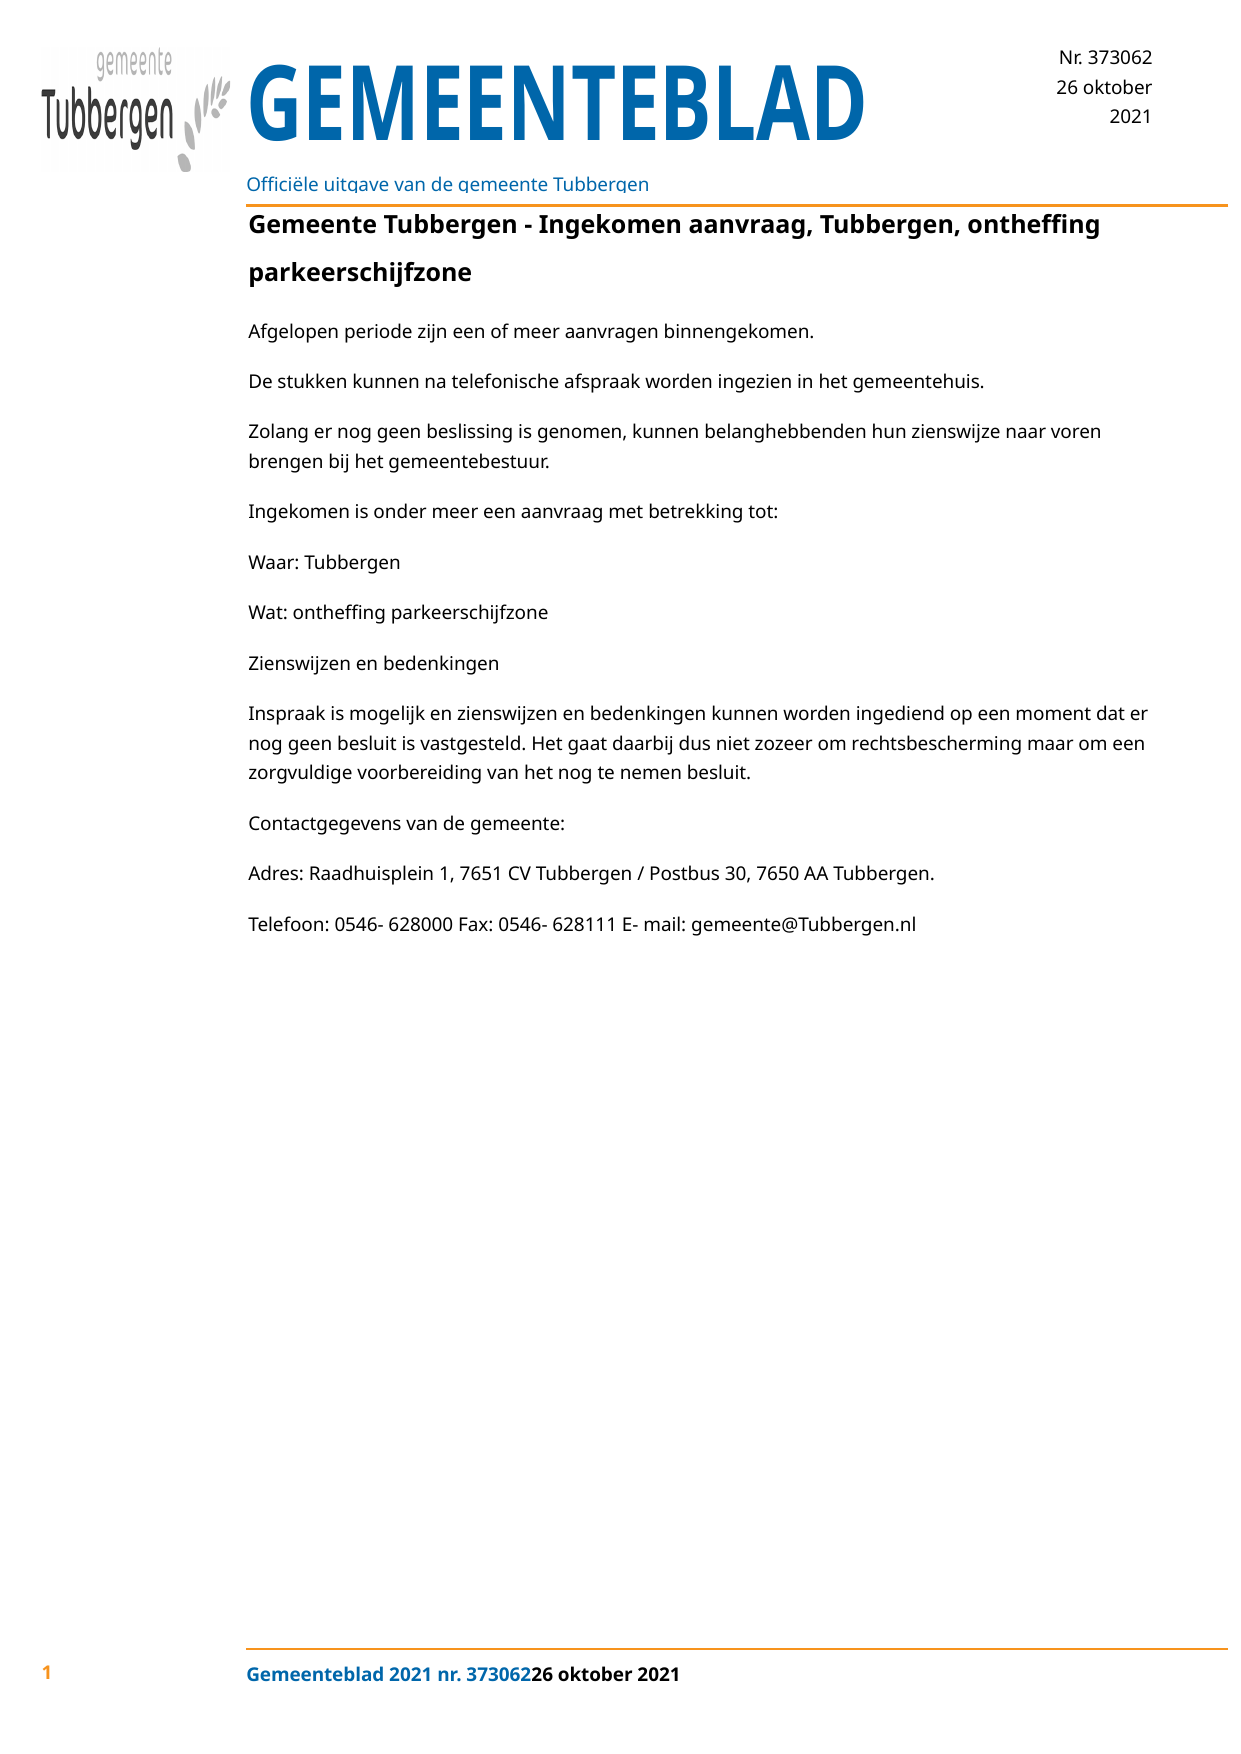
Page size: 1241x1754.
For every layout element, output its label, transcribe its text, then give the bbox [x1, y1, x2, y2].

text Gemeente Tubbergen - Ingekomen aanvraag, Tubbergen, ontheffing parkeerschijfzone [248, 207, 1152, 288]
text De stukken kunnen na telefonische afspraak worden ingezien in het gemeentehuis. [248, 368, 1152, 394]
text Afgelopen periode zijn een of meer aanvragen binnengekomen. [248, 318, 1152, 344]
picture [41, 47, 231, 172]
text Adres: Raadhuisplein 1, 7651 CV Tubbergen / Postbus 30, 7650 AA Tubbergen. [248, 860, 1152, 886]
text Telefoon: 0546- 628000 Fax: 0546- 628111 E- mail: gemeente@Tubbergen.nl [248, 911, 1152, 937]
text Zolang er nog geen beslissing is genomen, kunnen belanghebbenden hun zienswijze naar voren brengen bij het gemeentebestuur. [248, 419, 1152, 474]
text Zienswijzen en bedenkingen [248, 650, 1152, 676]
text Waar: Tubbergen [248, 549, 1152, 575]
text Wat: ontheffing parkeerschijfzone [248, 599, 1152, 625]
text Contactgegevens van de gemeente: [248, 810, 1152, 836]
text Inspraak is mogelijk en zienswijzen en bedenkingen kunnen worden ingediend op een moment dat er nog geen besluit is vastgesteld. Het gaat daarbij dus niet zozeer om rechtsbescherming maar om een zorgvuldige voorbereiding van het nog te nemen besluit. [248, 700, 1152, 785]
text Ingekomen is onder meer een aanvraag met betrekking tot: [248, 499, 1152, 524]
